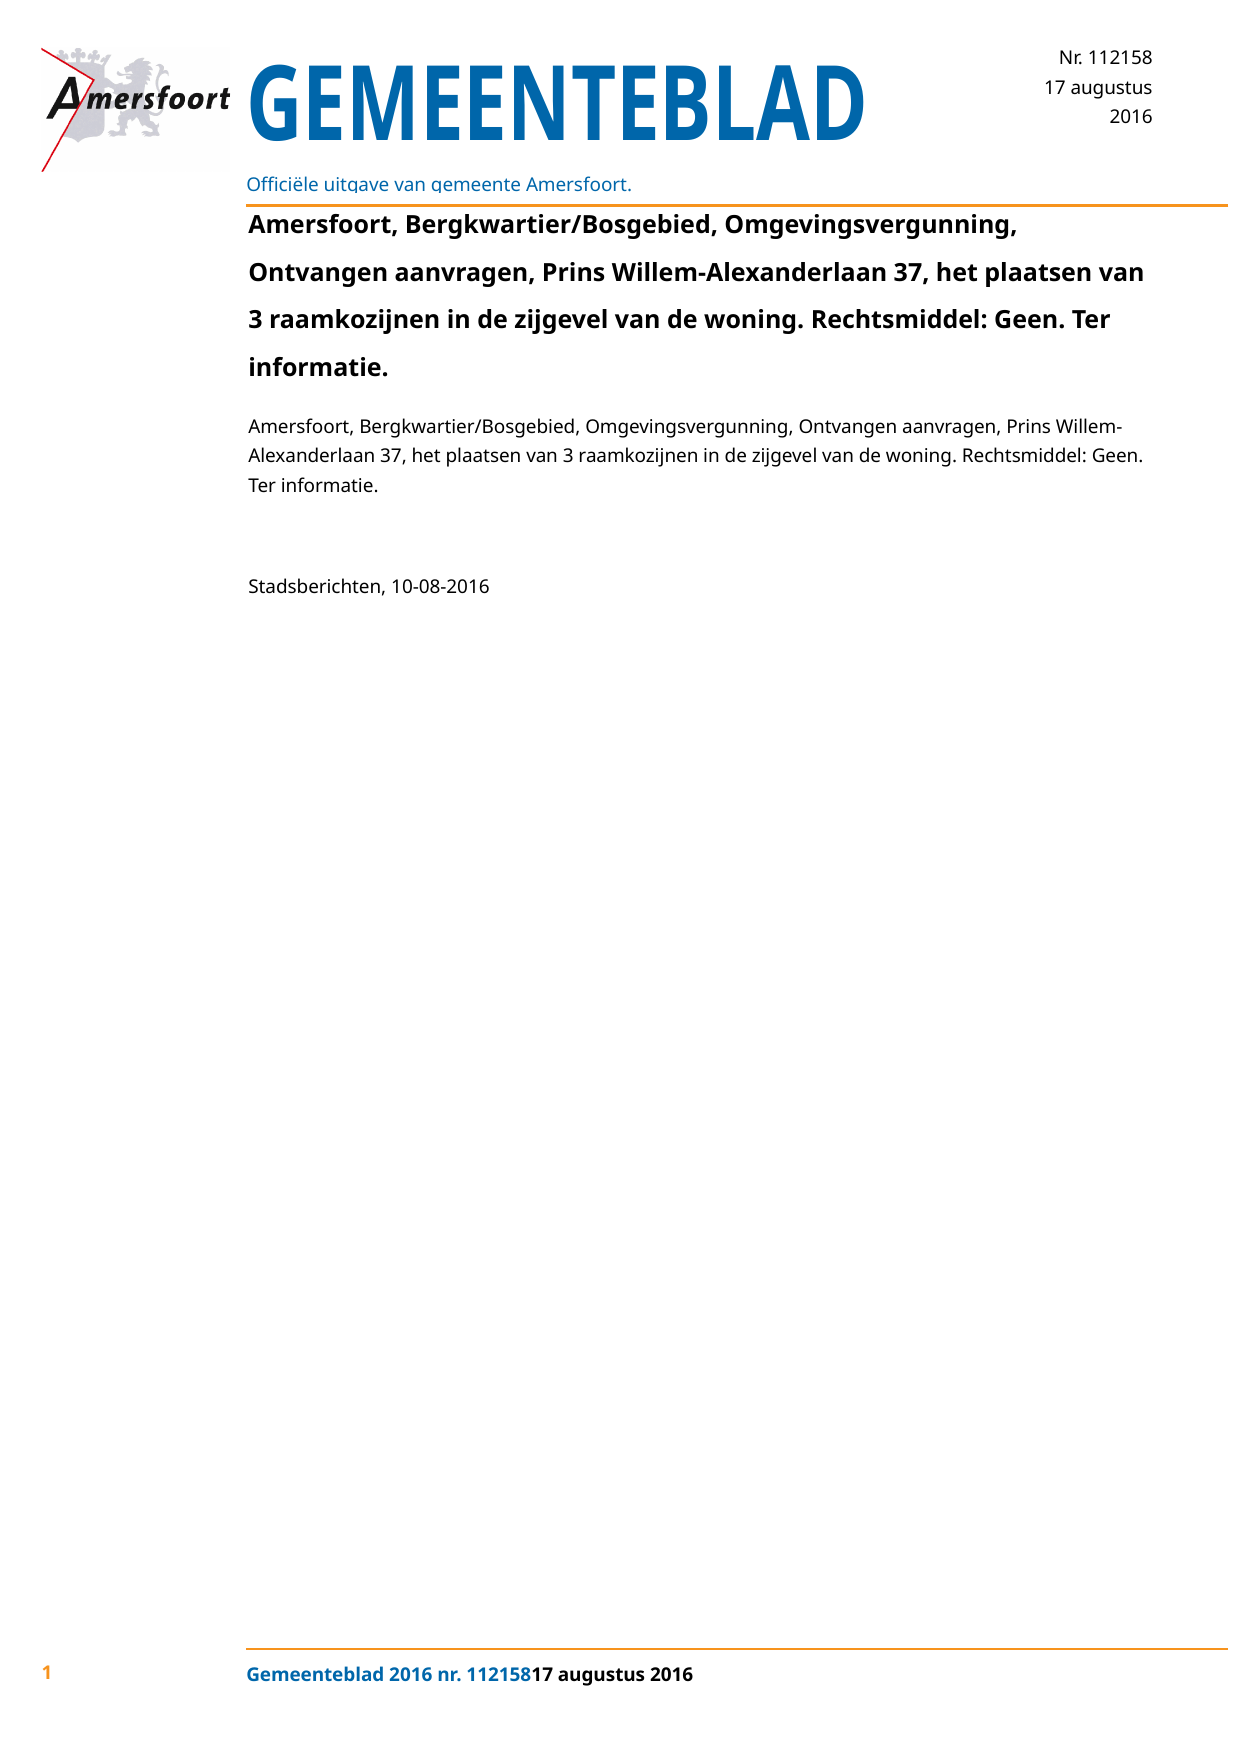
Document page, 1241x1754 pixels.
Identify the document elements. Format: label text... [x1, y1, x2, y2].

text Stadsberichten, 10-08-2016 [248, 573, 1152, 599]
picture [41, 47, 231, 172]
text Amersfoort, Bergkwartier/Bosgebied, Omgevingsvergunning, Ontvangen aanvragen, Prins Willem-Alexanderlaan 37, het plaatsen van 3 raamkozijnen in de zijgevel van de woning. Rechtsmiddel: Geen. Ter informatie. [248, 207, 1152, 384]
text Amersfoort, Bergkwartier/Bosgebied, Omgevingsvergunning, Ontvangen aanvragen, Prins Willem-Alexanderlaan 37, het plaatsen van 3 raamkozijnen in de zijgevel van de woning. Rechtsmiddel: Geen. Ter informatie. [248, 413, 1152, 498]
